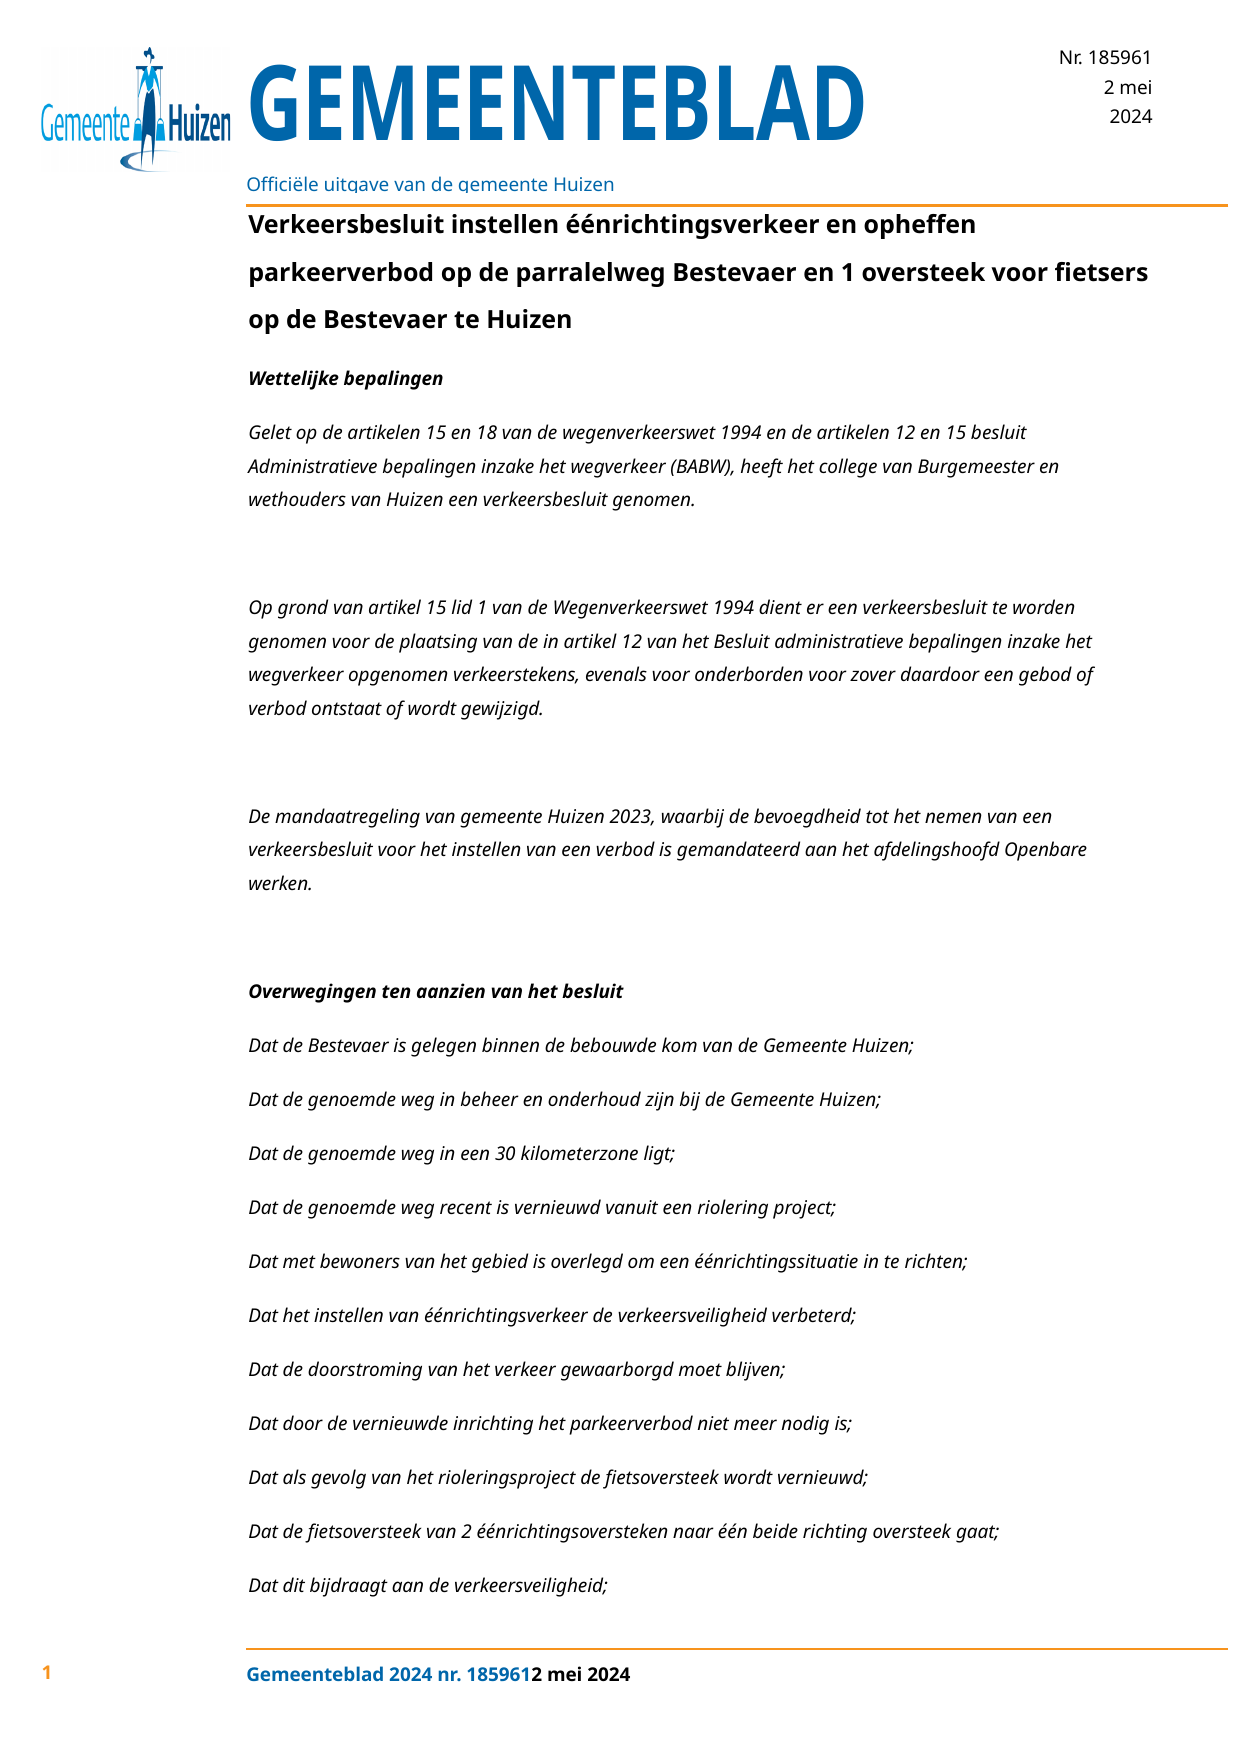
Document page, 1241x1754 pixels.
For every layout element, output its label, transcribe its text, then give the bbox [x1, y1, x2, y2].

text De mandaatregeling van gemeente Huizen 2023, waarbij de bevoegdheid tot het nemen van een verkeersbesluit voor het instellen van een verbod is gemandateerd aan het afdelingshoofd Openbare werken. [248, 803, 1152, 896]
text Wettelijke bepalingen [248, 366, 1152, 391]
text Dat de Bestevaer is gelegen binnen de bebouwde kom van de Gemeente Huizen; [248, 1032, 1152, 1058]
text Dat de genoemde weg in een 30 kilometerzone ligt; [248, 1140, 1152, 1166]
text Dat als gevolg van het rioleringsproject de fietsoversteek wordt vernieuwd; [248, 1464, 1152, 1490]
text Verkeersbesluit instellen éénrichtingsverkeer en opheffen parkeerverbod op de parralelweg Bestevaer en 1 oversteek voor fietsers op de Bestevaer te Huizen [248, 207, 1152, 336]
text Dat met bewoners van het gebied is overlegd om een éénrichtingssituatie in te richten; [248, 1248, 1152, 1274]
text Dat de genoemde weg in beheer en onderhoud zijn bij de Gemeente Huizen; [248, 1086, 1152, 1112]
text Dat de fietsoversteek van 2 éénrichtingsoversteken naar één beide richting oversteek gaat; [248, 1519, 1152, 1544]
text Dat de doorstroming van het verkeer gewaarborgd moet blijven; [248, 1356, 1152, 1382]
text Overwegingen ten aanzien van het besluit [248, 978, 1152, 1004]
picture [41, 47, 231, 172]
text Op grond van artikel 15 lid 1 van de Wegenverkeerswet 1994 dient er een verkeersbesluit te worden genomen voor de plaatsing van de in artikel 12 van het Besluit administratieve bepalingen inzake het wegverkeer opgenomen verkeerstekens, evenals voor onderborden voor zover daardoor een gebod of verbod ontstaat of wordt gewijzigd. [248, 594, 1152, 721]
text Gelet op de artikelen 15 en 18 van de wegenverkeerswet 1994 en de artikelen 12 en 15 besluit Administratieve bepalingen inzake het wegverkeer (BABW), heeft het college van Burgemeester en wethouders van Huizen een verkeersbesluit genomen. [248, 419, 1152, 512]
text Dat dit bijdraagt aan de verkeersveiligheid; [248, 1573, 1152, 1598]
text Dat het instellen van éénrichtingsverkeer de verkeersveiligheid verbeterd; [248, 1302, 1152, 1328]
text Dat de genoemde weg recent is vernieuwd vanuit een riolering project; [248, 1194, 1152, 1220]
text Dat door de vernieuwde inrichting het parkeerverbod niet meer nodig is; [248, 1411, 1152, 1436]
